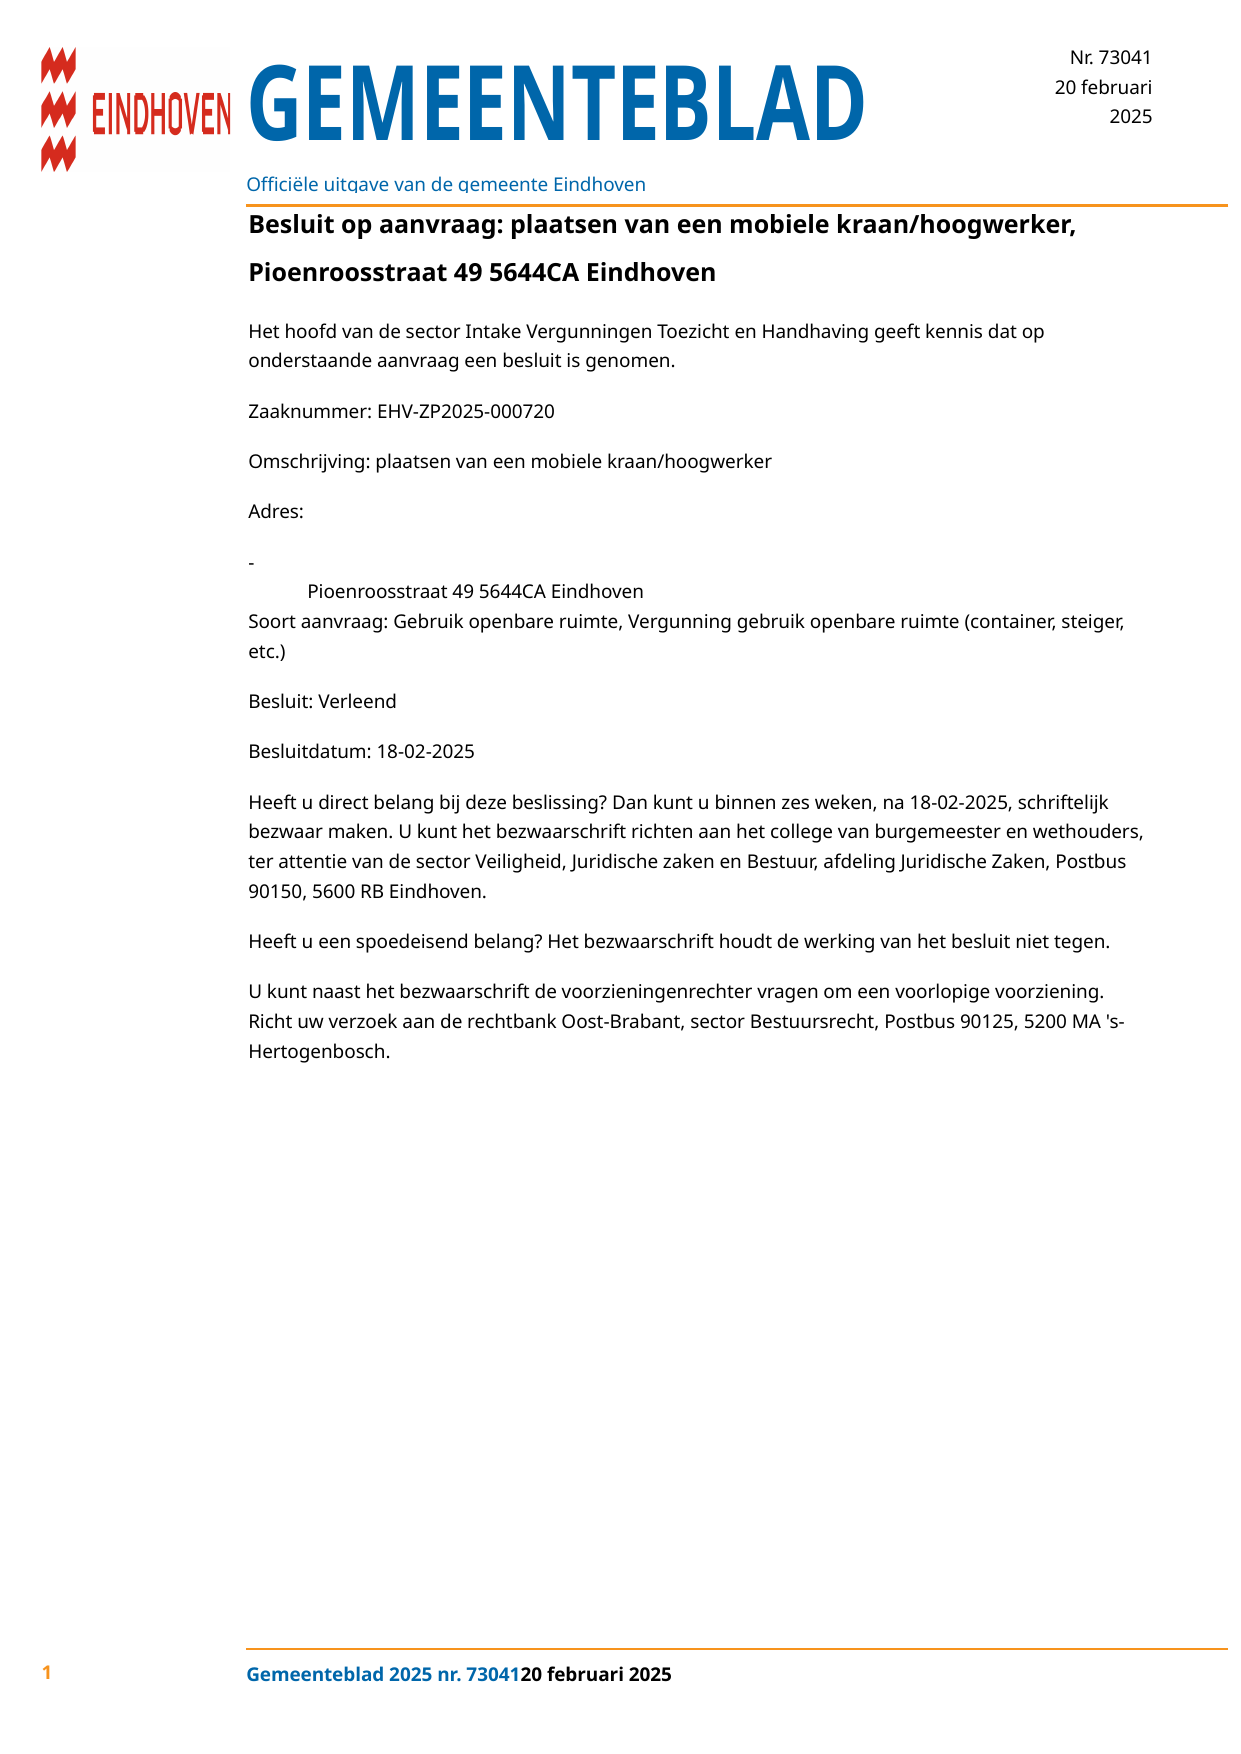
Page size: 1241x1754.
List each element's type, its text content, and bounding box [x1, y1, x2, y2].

text Besluitdatum: 18-02-2025 [248, 739, 1152, 764]
text Heeft u een spoedeisend belang? Het bezwaarschrift houdt de werking van het besluit niet tegen. [248, 928, 1152, 954]
text Zaaknummer: EHV-ZP2025-000720 [248, 398, 1152, 424]
text Heeft u direct belang bij deze beslissing? Dan kunt u binnen zes weken, na 18-02-2025, schriftelijk bezwaar maken. U kunt het bezwaarschrift richten aan het college van burgemeester en wethouders, ter attentie van de sector Veiligheid, Juridische zaken en Bestuur, afdeling Juridische Zaken, Postbus 90150, 5600 RB Eindhoven. [248, 789, 1152, 904]
text Het hoofd van de sector Intake Vergunningen Toezicht en Handhaving geeft kennis dat op onderstaande aanvraag een besluit is genomen. [248, 318, 1152, 373]
text Besluit op aanvraag: plaatsen van een mobiele kraan/hoogwerker, Pioenroosstraat 49 5644CA Eindhoven [248, 207, 1152, 288]
picture [41, 47, 231, 172]
text Soort aanvraag: Gebruik openbare ruimte, Vergunning gebruik openbare ruimte (container, steiger, etc.) [248, 608, 1152, 664]
list Pioenroosstraat 49 5644CA Eindhoven [248, 579, 1152, 604]
text U kunt naast het bezwaarschrift de voorzieningenrechter vragen om een voorlopige voorziening. Richt uw verzoek aan de rechtbank Oost-Brabant, sector Bestuursrecht, Postbus 90125, 5200 MA 's-Hertogenbosch. [248, 979, 1152, 1064]
text Besluit: Verleend [248, 688, 1152, 714]
text Omschrijving: plaatsen van een mobiele kraan/hoogwerker [248, 448, 1152, 474]
text Adres: [248, 499, 1152, 524]
